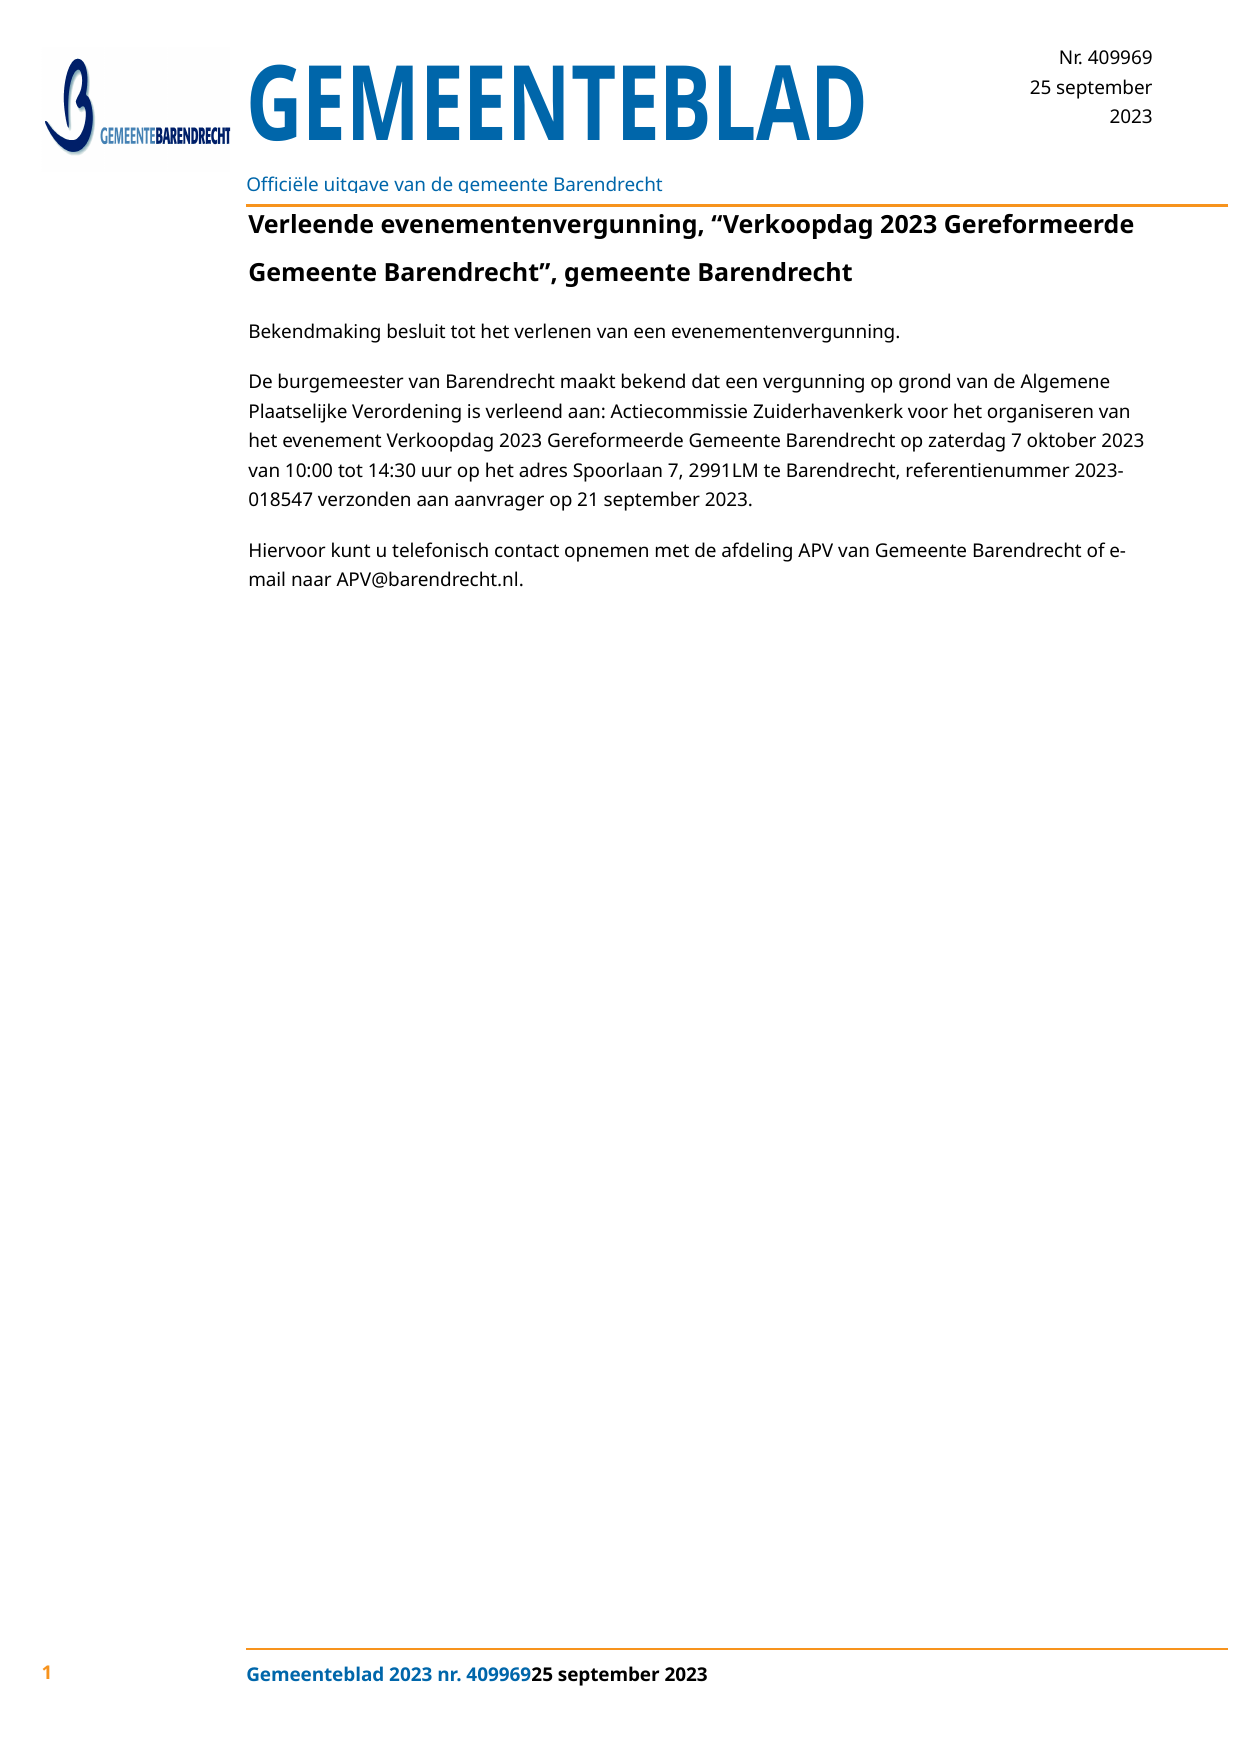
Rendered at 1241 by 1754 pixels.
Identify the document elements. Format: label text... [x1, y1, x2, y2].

text Hiervoor kunt u telefonisch contact opnemen met de afdeling APV van Gemeente Barendrecht of e-mail naar APV@barendrecht.nl. [248, 537, 1152, 592]
text De burgemeester van Barendrecht maakt bekend dat een vergunning op grond van de Algemene Plaatselijke Verordening is verleend aan: Actiecommissie Zuiderhavenkerk voor het organiseren van het evenement Verkoopdag 2023 Gereformeerde Gemeente Barendrecht op zaterdag 7 oktober 2023 van 10:00 tot 14:30 uur op het adres Spoorlaan 7, 2991LM te Barendrecht, referentienummer 2023-018547 verzonden aan aanvrager op 21 september 2023. [248, 368, 1152, 512]
picture [41, 47, 231, 172]
text Bekendmaking besluit tot het verlenen van een evenementenvergunning. [248, 318, 1152, 344]
text Verleende evenementenvergunning, “Verkoopdag 2023 Gereformeerde Gemeente Barendrecht”, gemeente Barendrecht [248, 207, 1152, 288]
